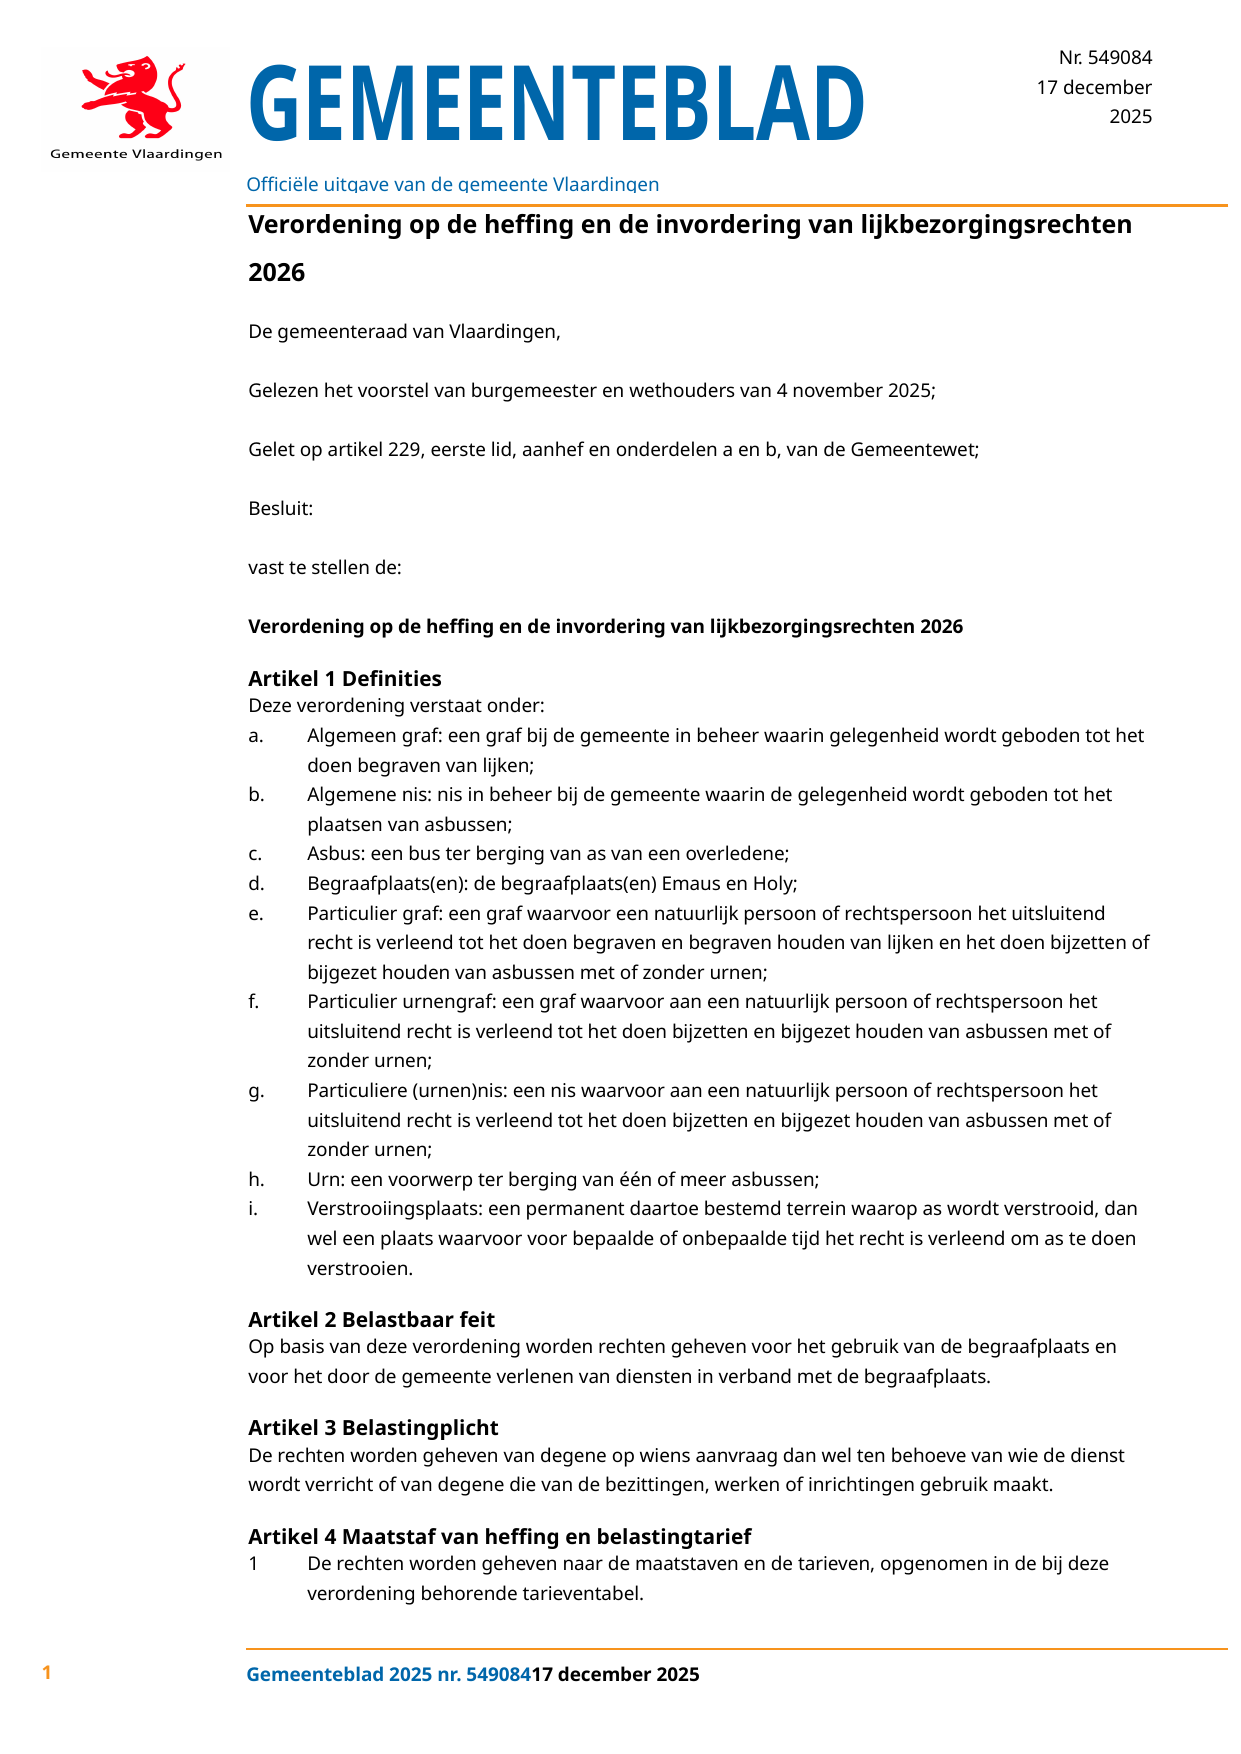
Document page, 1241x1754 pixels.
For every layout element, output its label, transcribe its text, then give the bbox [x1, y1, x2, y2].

list Verstrooiingsplaats: een permanent daartoe bestemd terrein waarop as wordt verstrooid, dan wel een plaats waarvoor voor bepaalde of onbepaalde tijd het recht is verleend om as te doen verstrooien. [248, 1196, 1152, 1280]
picture [41, 47, 231, 172]
text Gelet op artikel 229, eerste lid, aanhef en onderdelen a en b, van de Gemeentewet; [248, 436, 1152, 462]
text Artikel 3 Belastingplicht [248, 1413, 1152, 1442]
text Op basis van deze verordening worden rechten geheven voor het gebruik van de begraafplaats en voor het door de gemeente verlenen van diensten in verband met de begraafplaats. [248, 1333, 1152, 1389]
text De rechten worden geheven van degene op wiens aanvraag dan wel ten behoeve van wie de dienst wordt verricht of van degene die van de bezittingen, werken of inrichtingen gebruik maakt. [248, 1442, 1152, 1497]
text Gelezen het voorstel van burgemeester en wethouders van 4 november 2025; [248, 377, 1152, 403]
text Verordening op de heffing en de invordering van lijkbezorgingsrechten 2026 [248, 614, 1152, 639]
list Asbus: een bus ter berging van as van een overledene; [248, 841, 1152, 866]
text Artikel 2 Belastbaar feit [248, 1305, 1152, 1333]
text vast te stellen de: [248, 554, 1152, 580]
text Artikel 4 Maatstaf van heffing en belastingtarief [248, 1522, 1152, 1550]
text Artikel 1 Definities [248, 664, 1152, 693]
text Deze verordening verstaat onder: [248, 693, 1152, 718]
text De gemeenteraad van Vlaardingen, [248, 318, 1152, 344]
list Algemeen graf: een graf bij de gemeente in beheer waarin gelegenheid wordt geboden tot het doen begraven van lijken; [248, 722, 1152, 777]
list Particuliere (urnen)nis: een nis waarvoor aan een natuurlijk persoon of rechtspersoon het uitsluitend recht is verleend tot het doen bijzetten en bijgezet houden van asbussen met of zonder urnen; [248, 1077, 1152, 1162]
list De rechten worden geheven naar de maatstaven en de tarieven, opgenomen in de bij deze verordening behorende tarieventabel. [248, 1550, 1152, 1606]
text Verordening op de heffing en de invordering van lijkbezorgingsrechten 2026 [248, 207, 1152, 288]
list Particulier graf: een graf waarvoor een natuurlijk persoon of rechtspersoon het uitsluitend recht is verleend tot het doen begraven en begraven houden van lijken en het doen bijzetten of bijgezet houden van asbussen met of zonder urnen; [248, 900, 1152, 984]
text Besluit: [248, 495, 1152, 521]
list Urn: een voorwerp ter berging van één of meer asbussen; [248, 1166, 1152, 1192]
list Begraafplaats(en): de begraafplaats(en) Emaus en Holy; [248, 870, 1152, 896]
list Particulier urnengraf: een graf waarvoor aan een natuurlijk persoon of rechtspersoon het uitsluitend recht is verleend tot het doen bijzetten en bijgezet houden van asbussen met of zonder urnen; [248, 988, 1152, 1073]
list Algemene nis: nis in beheer bij de gemeente waarin de gelegenheid wordt geboden tot het plaatsen van asbussen; [248, 781, 1152, 837]
